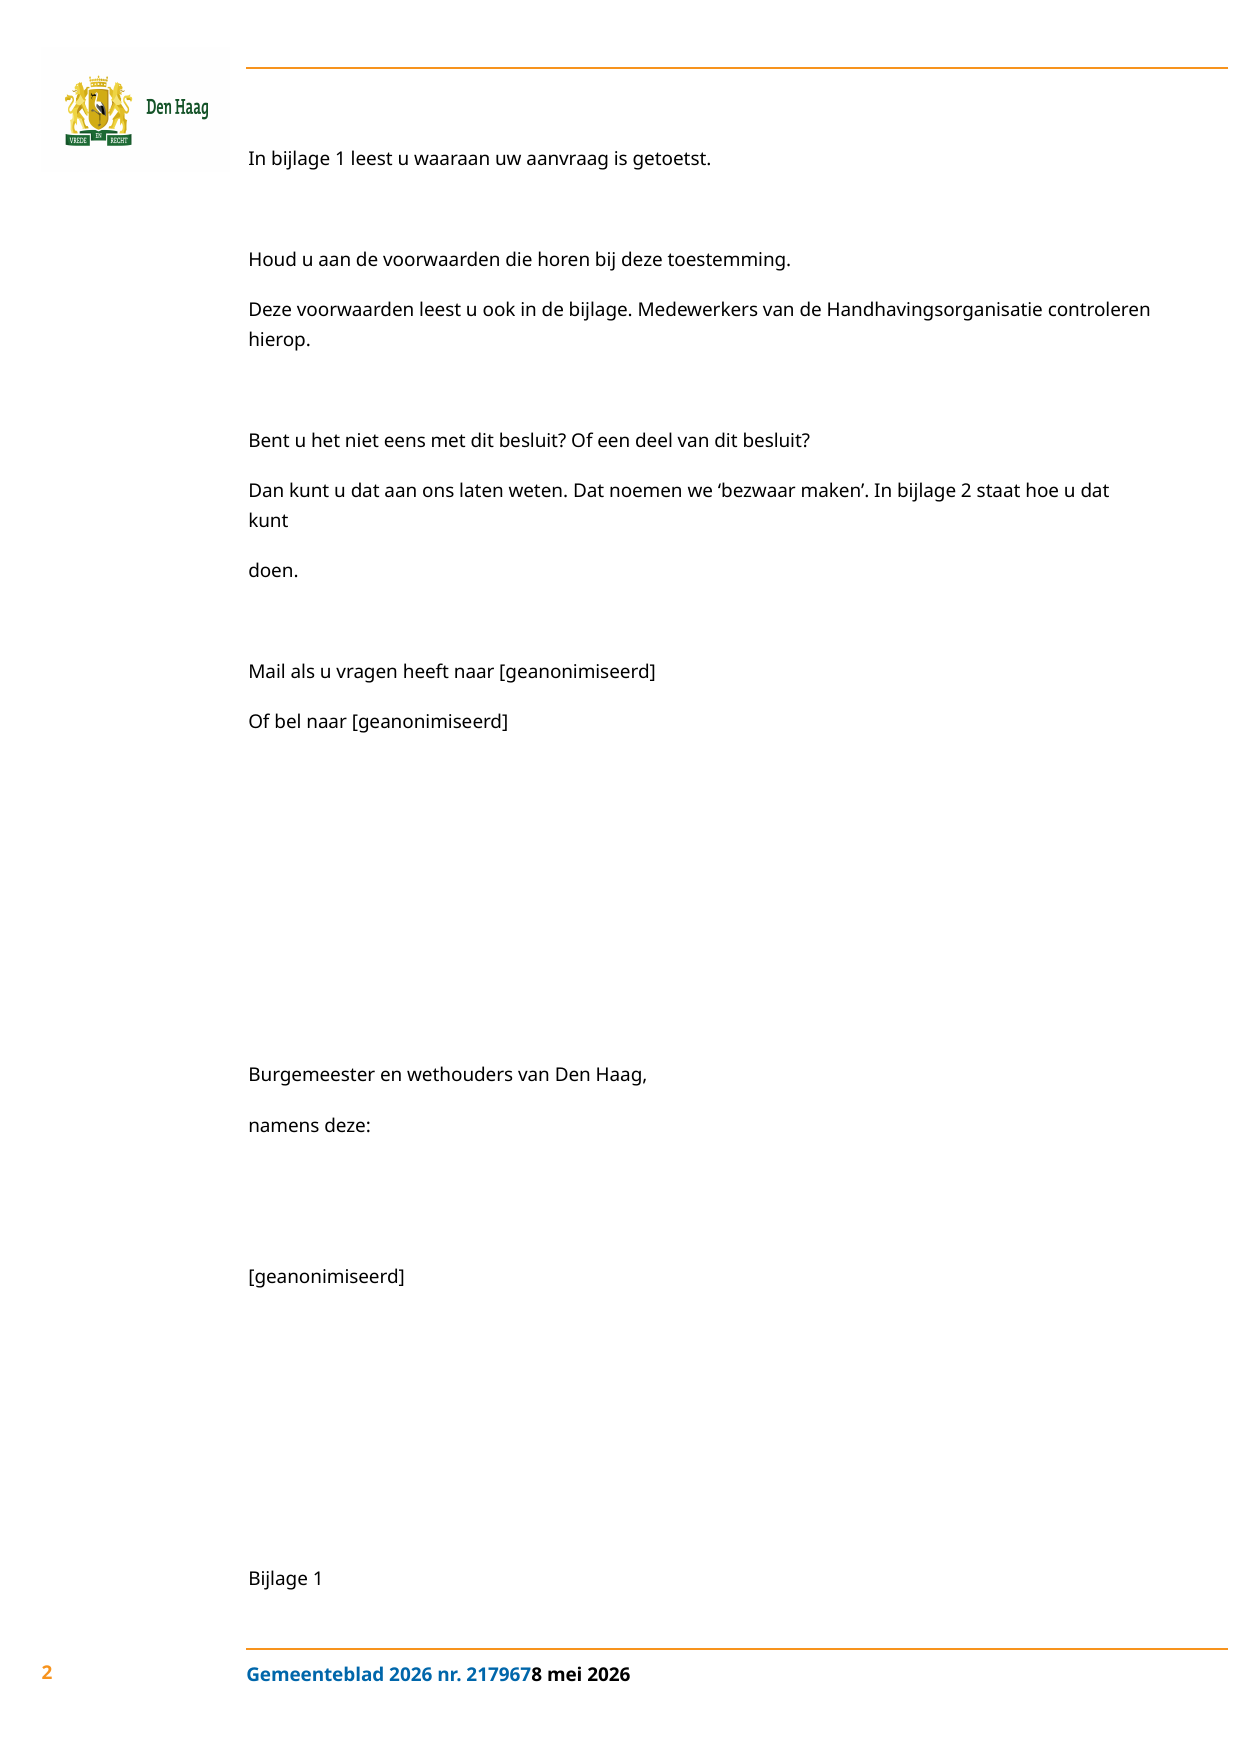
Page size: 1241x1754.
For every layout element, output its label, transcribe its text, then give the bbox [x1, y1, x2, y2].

picture [41, 47, 231, 172]
text doen. [248, 557, 1152, 583]
text Bijlage 1 [248, 1566, 1152, 1591]
text namens deze: [248, 1112, 1152, 1138]
text [geanonimiseerd] [248, 1263, 1152, 1289]
text In bijlage 1 leest u waaraan uw aanvraag is getoetst. [248, 145, 1152, 171]
text Mail als u vragen heeft naar [geanonimiseerd] [248, 658, 1152, 684]
text Dan kunt u dat aan ons laten weten. Dat noemen we ‘bezwaar maken’. In bijlage 2 staat hoe u dat kunt [248, 477, 1152, 533]
text Houd u aan de voorwaarden die horen bij deze toestemming. [248, 246, 1152, 272]
text Of bel naar [geanonimiseerd] [248, 708, 1152, 734]
text Bent u het niet eens met dit besluit? Of een deel van dit besluit? [248, 427, 1152, 453]
text Burgemeester en wethouders van Den Haag, [248, 1061, 1152, 1087]
text Deze voorwaarden leest u ook in de bijlage. Medewerkers van de Handhavingsorganisatie controleren hierop. [248, 296, 1152, 352]
